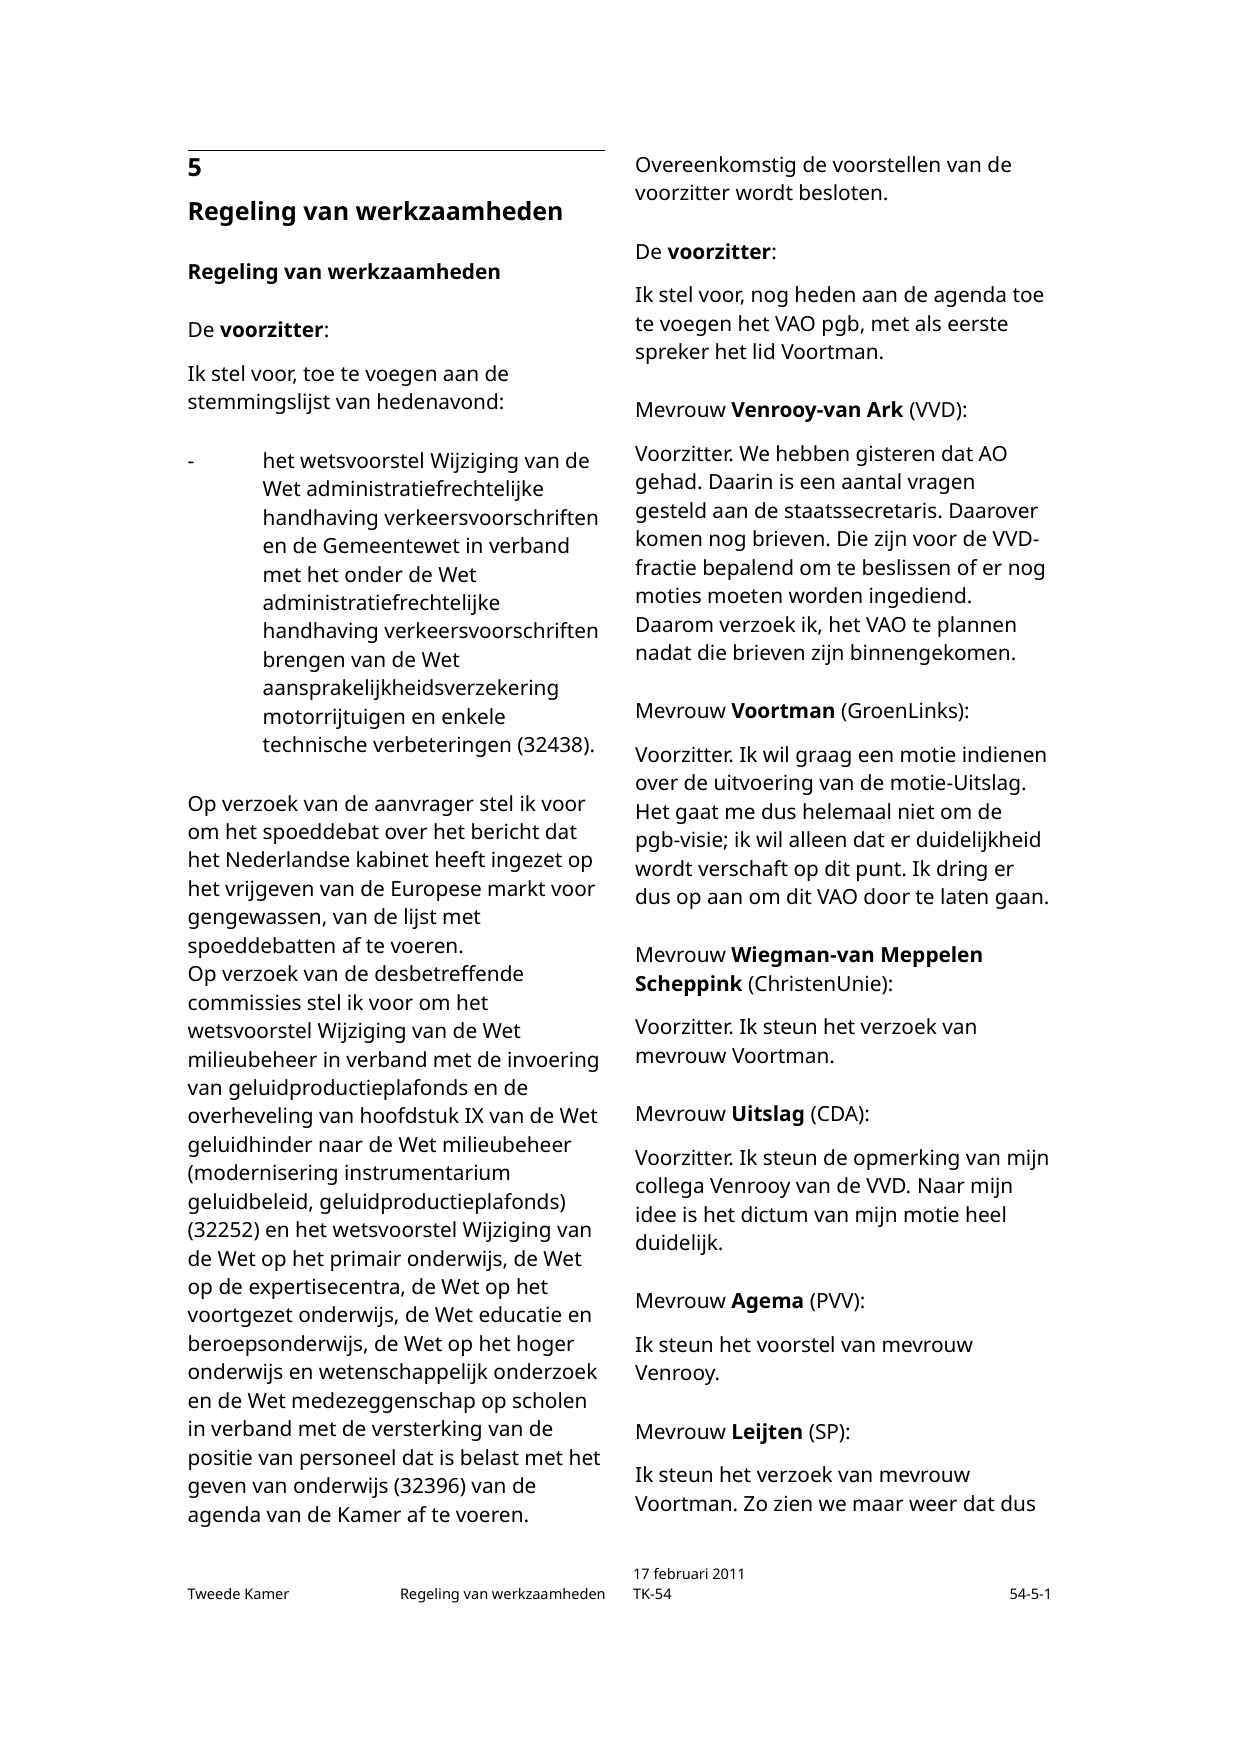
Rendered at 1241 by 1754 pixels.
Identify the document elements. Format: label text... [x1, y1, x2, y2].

text De voorzitter: [635, 237, 1053, 265]
text Voorzitter. Ik wil graag een motie indienen over de uitvoering van de motie-Uitslag. Het gaat me dus helemaal niet om de pgb-visie; ik wil alleen dat er duidelijkheid wordt verschaft op dit punt. Ik dring er dus op aan om dit VAO door te laten gaan. [635, 740, 1053, 911]
text Ik stel voor, nog heden aan de agenda toe te voegen het VAO pgb, met als eerste spreker het lid Voortman. [635, 280, 1053, 366]
list het wetsvoorstel Wijziging van de Wet administratiefrechtelijke handhaving verkeersvoorschriften en de Gemeentewet in verband met het onder de Wet administratiefrechtelijke handhaving verkeersvoorschriften brengen van de Wet aansprakelijkheidsverzekering motorrijtuigen en enkele technische verbeteringen (32438). [187, 446, 605, 759]
text Mevrouw Wiegman-van Meppelen Scheppink (ChristenUnie): [635, 941, 1053, 997]
text Op verzoek van de aanvrager stel ik voor om het spoeddebat over het bericht dat het Nederlandse kabinet heeft ingezet op het vrijgeven van de Europese markt voor gengewassen, van de lijst met spoeddebatten af te voeren. [187, 789, 605, 959]
text Ik stel voor, toe te voegen aan de stemmingslijst van hedenavond: [187, 359, 605, 416]
text Mevrouw Agema (PVV): [635, 1287, 1053, 1315]
text De voorzitter: [187, 316, 605, 344]
text 5 [187, 151, 605, 184]
text Mevrouw Voortman (GroenLinks): [635, 697, 1053, 725]
text Mevrouw Leijten (SP): [635, 1417, 1053, 1445]
text Op verzoek van de desbetreffende commissies stel ik voor om het wetsvoorstel Wijziging van de Wet milieubeheer in verband met de invoering van geluidproductieplafonds en de overheveling van hoofdstuk IX van de Wet geluidhinder naar de Wet milieubeheer (modernisering instrumentarium geluidbeleid, geluidproductieplafonds) (32252) en het wetsvoorstel Wijziging van de Wet op het primair onderwijs, de Wet op de expertisecentra, de Wet op het voortgezet onderwijs, de Wet educatie en beroepsonderwijs, de Wet op het hoger onderwijs en wetenschappelijk onderzoek en de Wet medezeggenschap op scholen in verband met de versterking van de positie van personeel dat is belast met het geven van onderwijs (32396) van de agenda van de Kamer af te voeren. [187, 959, 605, 1528]
text Voorzitter. We hebben gisteren dat AO gehad. Daarin is een aantal vragen gesteld aan de staatssecretaris. Daarover komen nog brieven. Die zijn voor de VVD-fractie bepalend om te beslissen of er nog moties moeten worden ingediend. Daarom verzoek ik, het VAO te plannen nadat die brieven zijn binnengekomen. [635, 439, 1053, 667]
text Overeenkomstig de voorstellen van de voorzitter wordt besloten. [635, 150, 1053, 207]
text Mevrouw Uitslag (CDA): [635, 1099, 1053, 1128]
text Regeling van werkzaamheden [187, 257, 605, 286]
text Voorzitter. Ik steun het verzoek van mevrouw Voortman. [635, 1012, 1053, 1069]
text Ik steun het voorstel van mevrouw Venrooy. [635, 1330, 1053, 1387]
text Regeling van werkzaamheden [187, 193, 605, 227]
text Voorzitter. Ik steun de opmerking van mijn collega Venrooy van de VVD. Naar mijn idee is het dictum van mijn motie heel duidelijk. [635, 1143, 1053, 1257]
text Ik steun het verzoek van mevrouw Voortman. Zo zien we maar weer dat dus [635, 1460, 1053, 1517]
text Mevrouw Venrooy-van Ark (VVD): [635, 396, 1053, 424]
